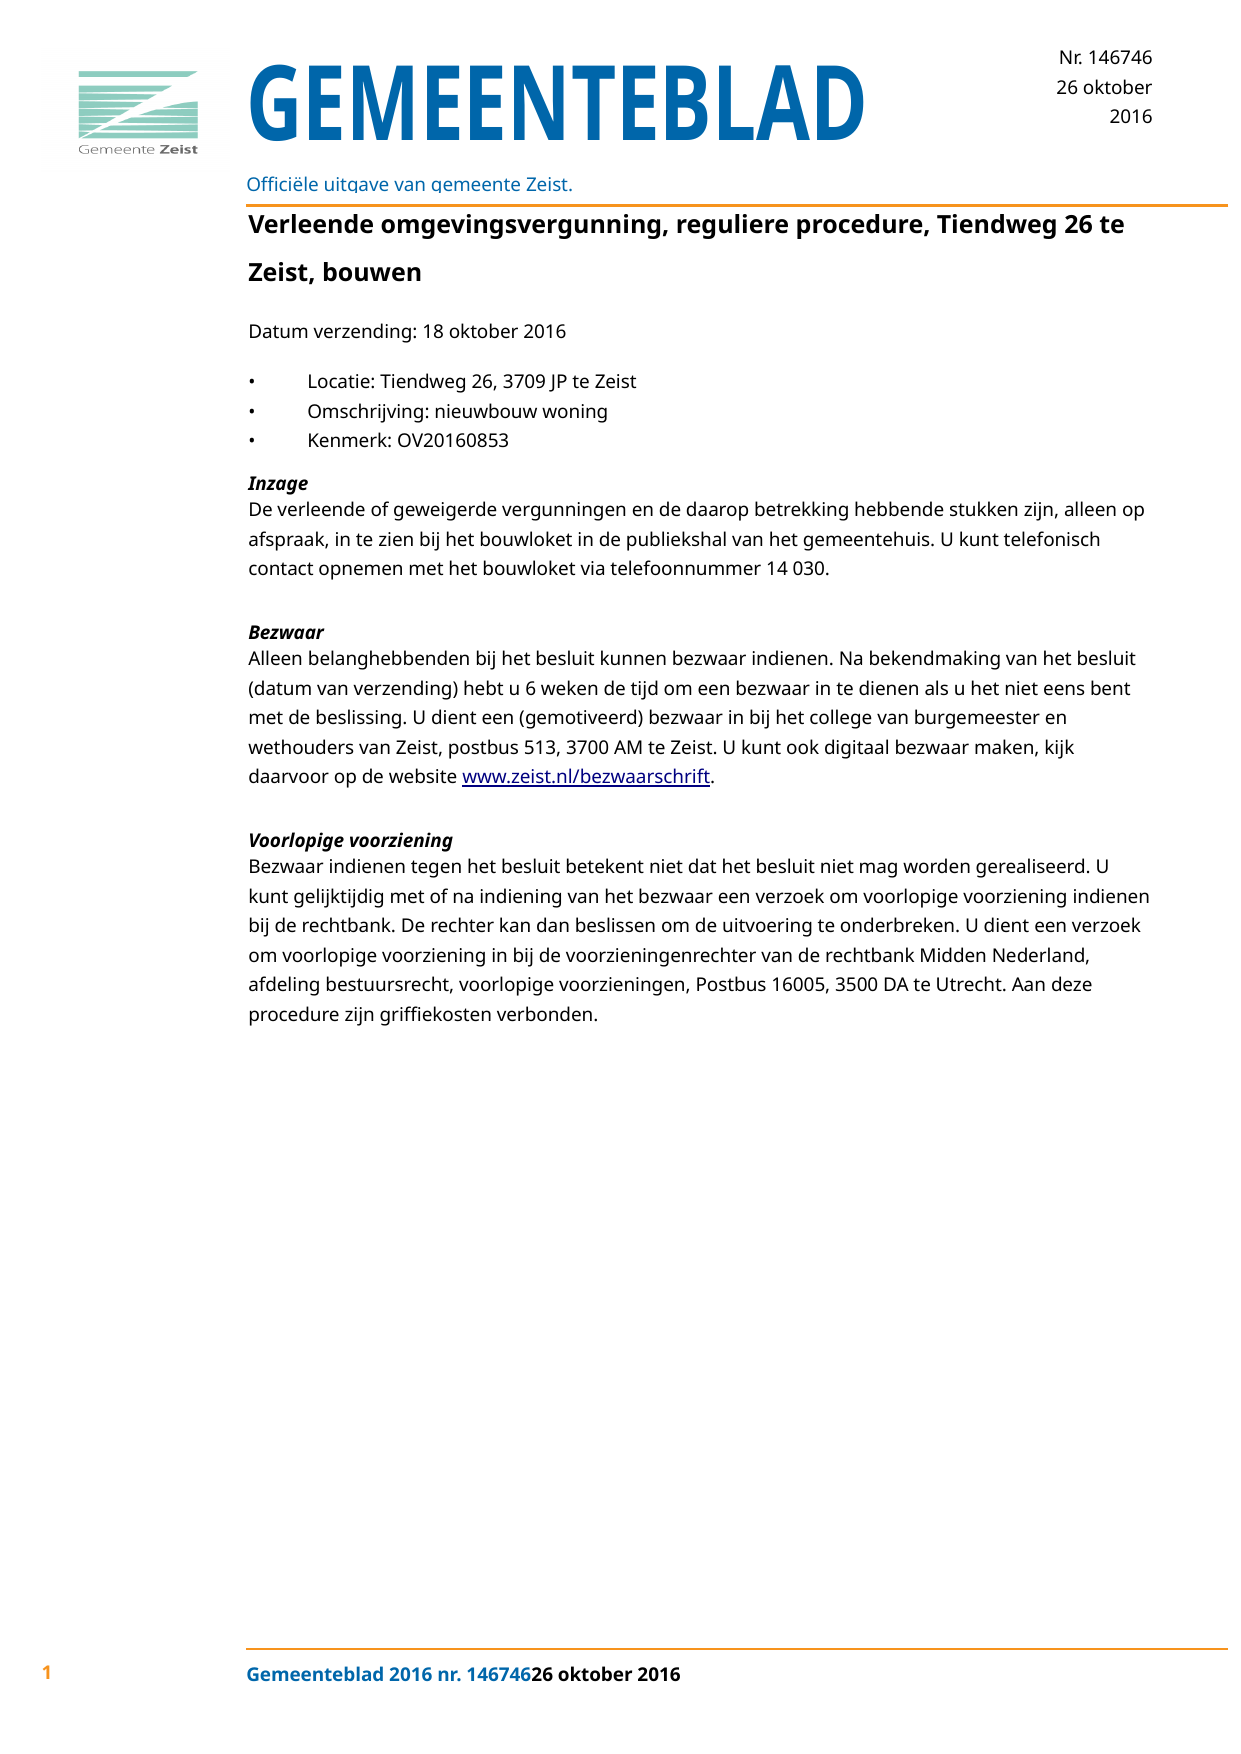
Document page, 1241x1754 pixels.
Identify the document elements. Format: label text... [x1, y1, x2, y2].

text Alleen belanghebbenden bij het besluit kunnen bezwaar indienen. Na bekendmaking van het besluit (datum van verzending) hebt u 6 weken de tijd om een bezwaar in te dienen als u het niet eens bent met de beslissing. U dient een (gemotiveerd) bezwaar in bij het college van burgemeester en wethouders van Zeist, postbus 513, 3700 AM te Zeist. U kunt ook digitaal bezwaar maken, kijk daarvoor op de website www.zeist.nl/bezwaarschrift. [248, 645, 1152, 789]
text Bezwaar indienen tegen het besluit betekent niet dat het besluit niet mag worden gerealiseerd. U kunt gelijktijdig met of na indiening van het bezwaar een verzoek om voorlopige voorziening indienen bij de rechtbank. De rechter kan dan beslissen om de uitvoering te onderbreken. U dient een verzoek om voorlopige voorziening in bij de voorzieningenrechter van de rechtbank Midden Nederland, afdeling bestuursrecht, voorlopige voorzieningen, Postbus 16005, 3500 DA te Utrecht. Aan deze procedure zijn griffiekosten verbonden. [248, 853, 1152, 1027]
list Locatie: Tiendweg 26, 3709 JP te Zeist [248, 368, 1152, 394]
list Omschrijving: nieuwbouw woning [248, 398, 1152, 424]
list Kenmerk: OV20160853 [248, 427, 1152, 453]
picture [41, 47, 231, 172]
text Voorlopige voorziening [248, 827, 1152, 853]
text Datum verzending: 18 oktober 2016 [248, 318, 1152, 344]
text De verleende of geweigerde vergunningen en de daarop betrekking hebbende stukken zijn, alleen op afspraak, in te zien bij het bouwloket in de publiekshal van het gemeentehuis. U kunt telefonisch contact opnemen met het bouwloket via telefoonnummer 14 030. [248, 496, 1152, 581]
text Bezwaar [248, 619, 1152, 645]
text Inzage [248, 471, 1152, 496]
text Verleende omgevingsvergunning, reguliere procedure, Tiendweg 26 te Zeist, bouwen [248, 207, 1152, 288]
